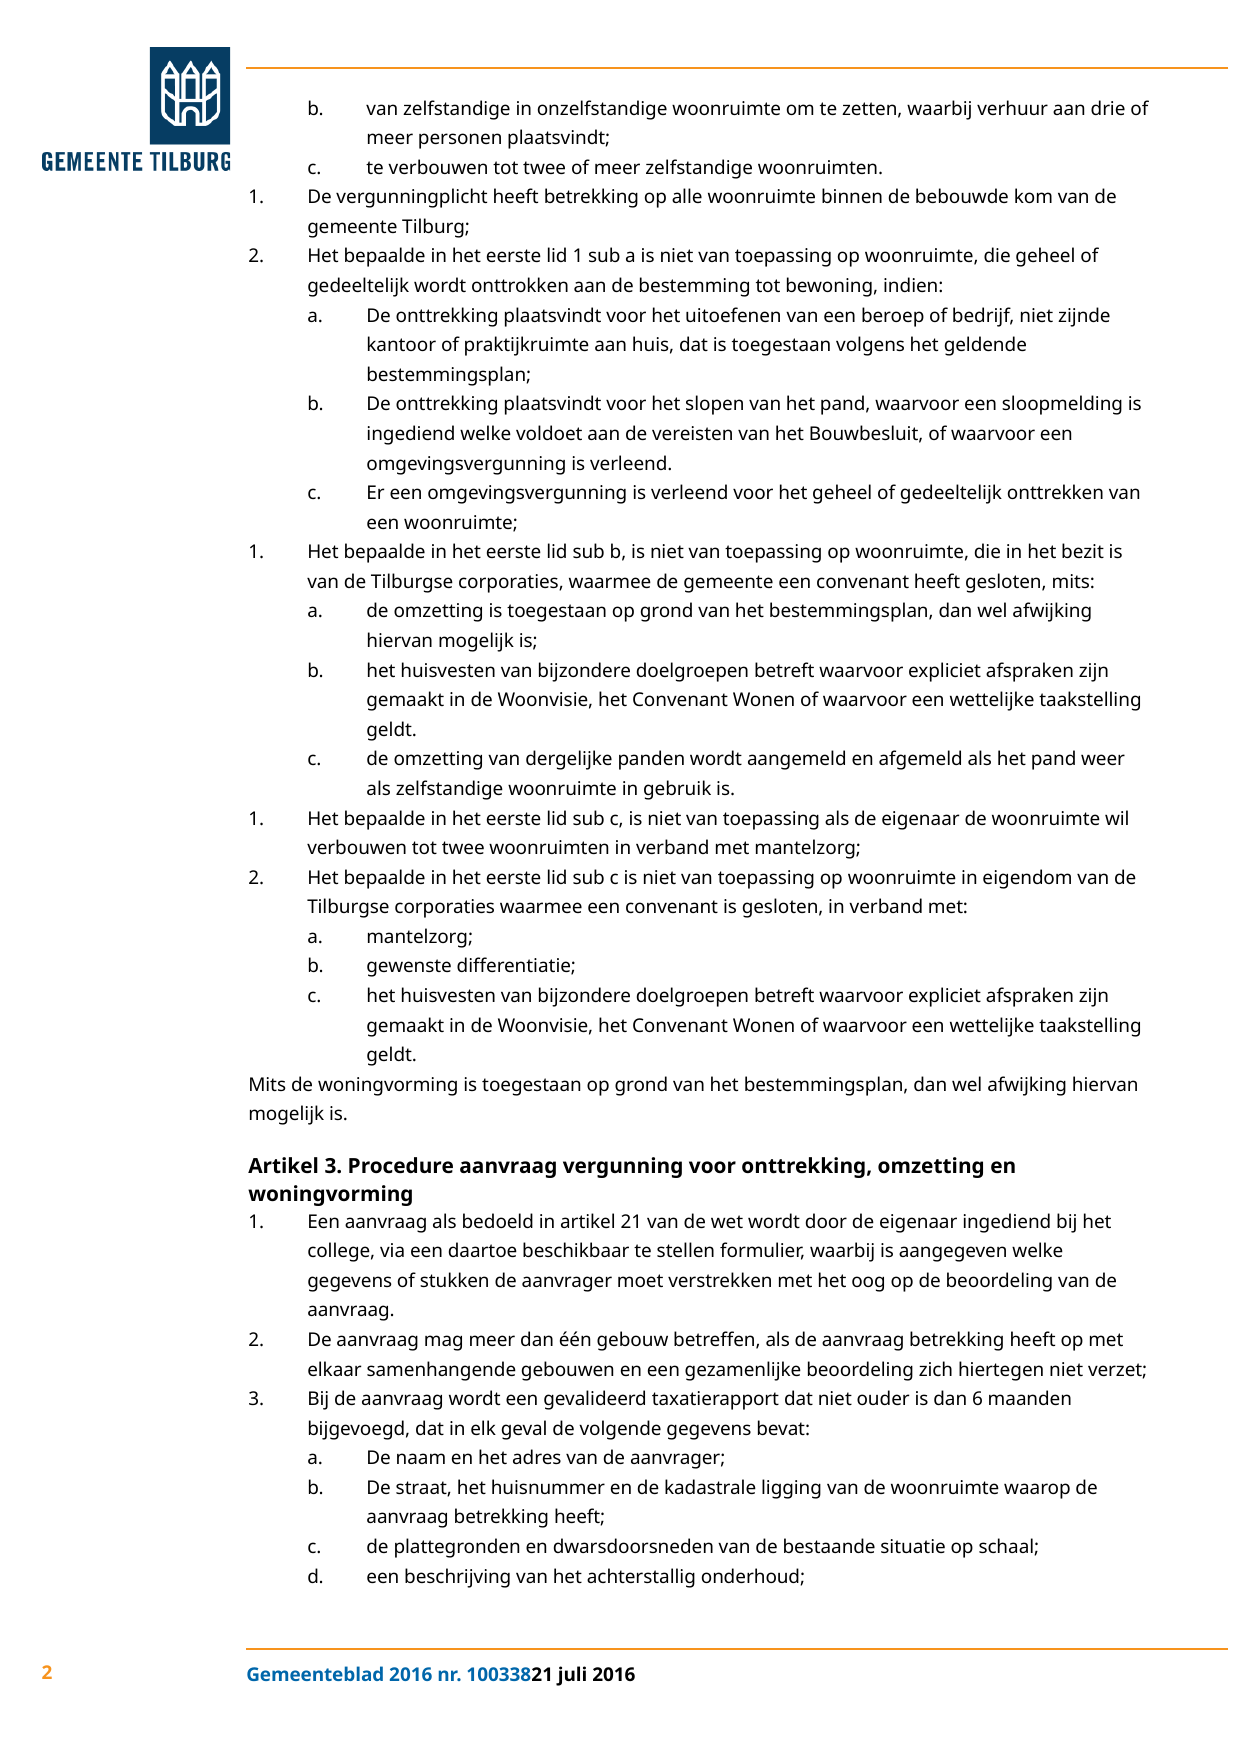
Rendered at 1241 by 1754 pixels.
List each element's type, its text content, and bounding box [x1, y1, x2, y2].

list Bij de aanvraag wordt een gevalideerd taxatierapport dat niet ouder is dan 6 maanden bijgevoegd, dat in elk geval de volgende gegevens bevat: [248, 1385, 1152, 1441]
list De onttrekking plaatsvindt voor het slopen van het pand, waarvoor een sloopmelding is ingediend welke voldoet aan de vereisten van het Bouwbesluit, of waarvoor een omgevingsvergunning is verleend. [307, 391, 1152, 476]
list gewenste differentiatie; [307, 953, 1152, 978]
list het huisvesten van bijzondere doelgroepen betreft waarvoor expliciet afspraken zijn gemaakt in de Woonvisie, het Convenant Wonen of waarvoor een wettelijke taakstelling geldt. [307, 982, 1152, 1067]
list de omzetting van dergelijke panden wordt aangemeld en afgemeld als het pand weer als zelfstandige woonruimte in gebruik is. [307, 746, 1152, 801]
picture [41, 47, 231, 172]
list De aanvraag mag meer dan één gebouw betreffen, als de aanvraag betrekking heeft op met elkaar samenhangende gebouwen en een gezamenlijke beoordeling zich hiertegen niet verzet; [248, 1326, 1152, 1382]
list De onttrekking plaatsvindt voor het uitoefenen van een beroep of bedrijf, niet zijnde kantoor of praktijkruimte aan huis, dat is toegestaan volgens het geldende bestemmingsplan; [307, 302, 1152, 387]
list te verbouwen tot twee of meer zelfstandige woonruimten. [307, 154, 1152, 180]
list mantelzorg; [307, 923, 1152, 949]
list Het bepaalde in het eerste lid sub c is niet van toepassing op woonruimte in eigendom van de Tilburgse corporaties waarmee een convenant is gesloten, in verband met: [248, 864, 1152, 919]
list van zelfstandige in onzelfstandige woonruimte om te zetten, waarbij verhuur aan drie of meer personen plaatsvindt; [307, 95, 1152, 150]
list Het bepaalde in het eerste lid sub c, is niet van toepassing als de eigenaar de woonruimte wil verbouwen tot twee woonruimten in verband met mantelzorg; [248, 805, 1152, 860]
list het huisvesten van bijzondere doelgroepen betreft waarvoor expliciet afspraken zijn gemaakt in de Woonvisie, het Convenant Wonen of waarvoor een wettelijke taakstelling geldt. [307, 657, 1152, 742]
list Het bepaalde in het eerste lid sub b, is niet van toepassing op woonruimte, die in het bezit is van de Tilburgse corporaties, waarmee de gemeente een convenant heeft gesloten, mits: [248, 538, 1152, 594]
list Een aanvraag als bedoeld in artikel 21 van de wet wordt door de eigenaar ingediend bij het college, via een daartoe beschikbaar te stellen formulier, waarbij is aangegeven welke gegevens of stukken de aanvrager moet verstrekken met het oog op de beoordeling van de aanvraag. [248, 1208, 1152, 1322]
list De straat, het huisnummer en de kadastrale ligging van de woonruimte waarop de aanvraag betrekking heeft; [307, 1474, 1152, 1529]
list de plattegronden en dwarsdoorsneden van de bestaande situatie op schaal; [307, 1533, 1152, 1559]
text Artikel 3. Procedure aanvraag vergunning voor onttrekking, omzetting en woningvorming [248, 1151, 1152, 1208]
list de omzetting is toegestaan op grond van het bestemmingsplan, dan wel afwijking hiervan mogelijk is; [307, 598, 1152, 653]
list De vergunningplicht heeft betrekking op alle woonruimte binnen de bebouwde kom van de gemeente Tilburg; [248, 183, 1152, 239]
list Het bepaalde in het eerste lid 1 sub a is niet van toepassing op woonruimte, die geheel of gedeeltelijk wordt onttrokken aan de bestemming tot bewoning, indien: [248, 243, 1152, 298]
text Mits de woningvorming is toegestaan op grond van het bestemmingsplan, dan wel afwijking hiervan mogelijk is. [248, 1071, 1152, 1126]
list De naam en het adres van de aanvrager; [307, 1444, 1152, 1470]
list een beschrijving van het achterstallig onderhoud; [307, 1563, 1152, 1589]
list Er een omgevingsvergunning is verleend voor het geheel of gedeeltelijk onttrekken van een woonruimte; [307, 479, 1152, 535]
